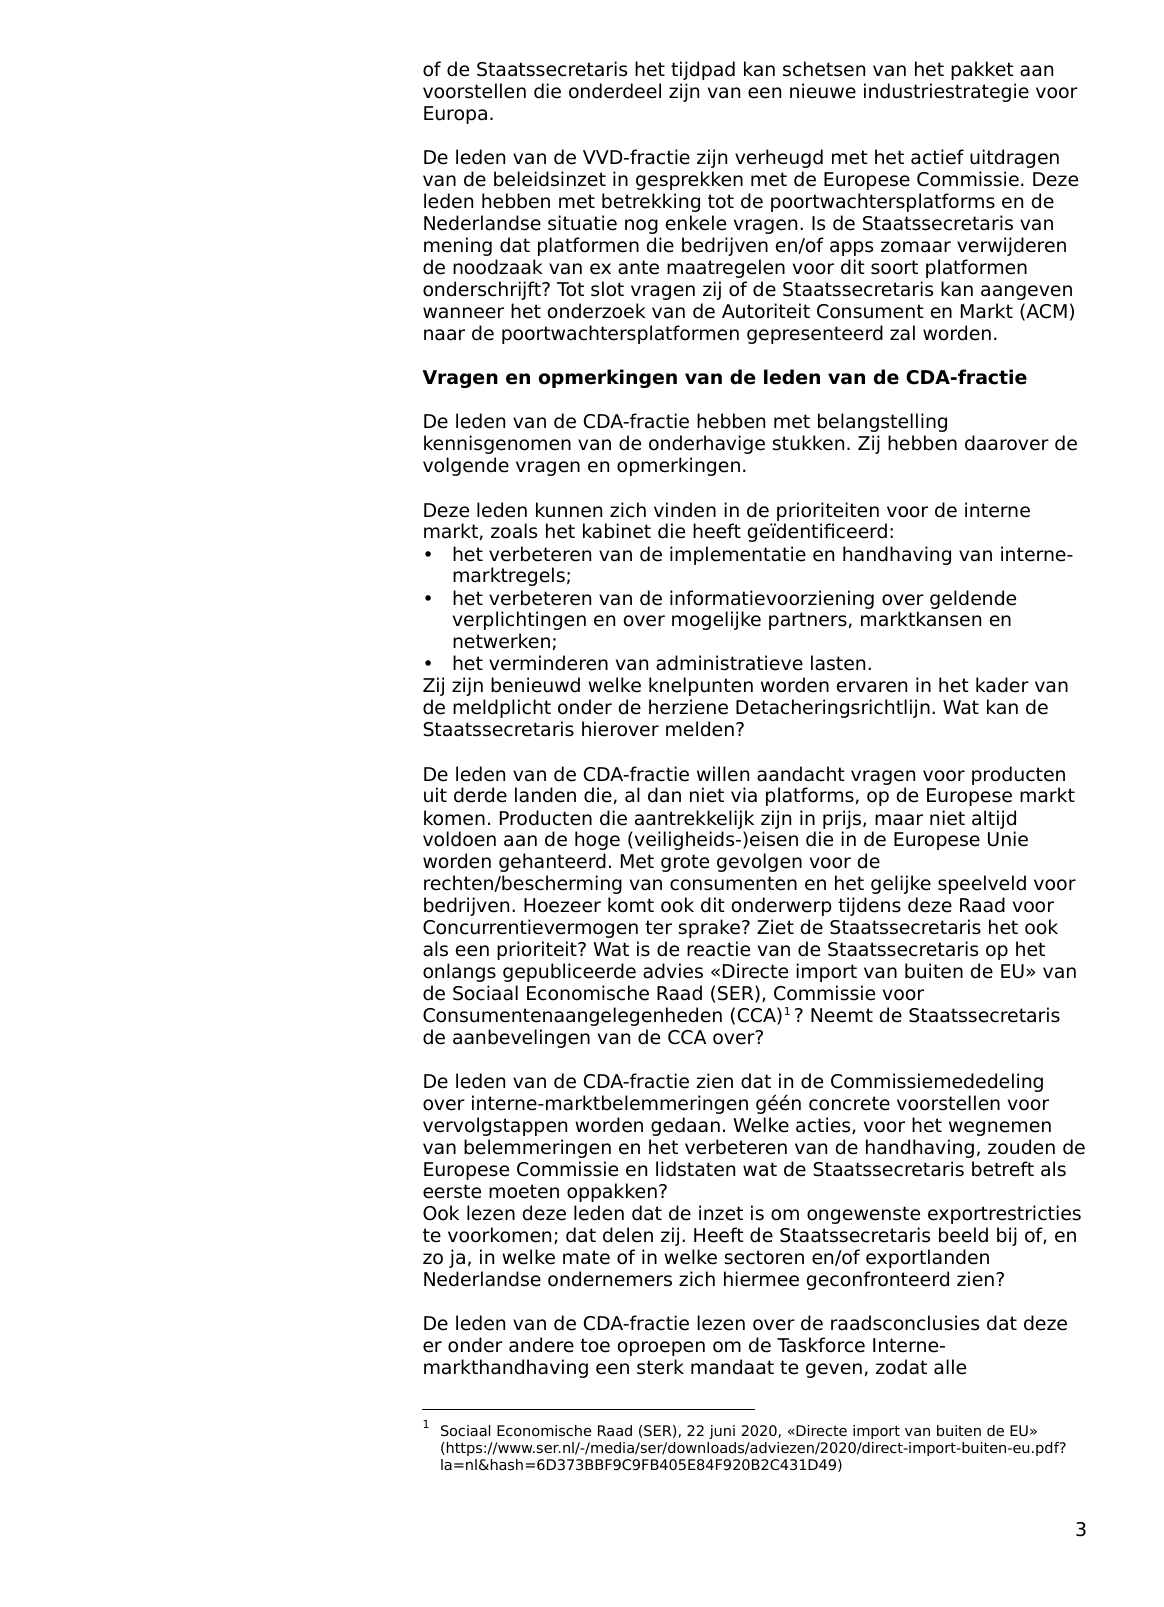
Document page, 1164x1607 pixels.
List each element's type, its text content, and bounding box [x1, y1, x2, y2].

text Zij zijn benieuwd welke knelpunten worden ervaren in het kader van de meldplicht onder de herziene Detacheringsrichtlijn. Wat kan de Staatssecretaris hierover melden? [422, 675, 1087, 741]
text De leden van de CDA-fractie lezen over de raadsconclusies dat deze er onder andere toe oproepen om de Taskforce Interne-markthandhaving een sterk mandaat te geven, zodat alle [422, 1313, 1087, 1379]
text De leden van de CDA-fractie zien dat in de Commissiemededeling over interne-marktbelemmeringen géén concrete voorstellen voor vervolgstappen worden gedaan. Welke acties, voor het wegnemen van belemmeringen en het verbeteren van de handhaving, zouden de Europese Commissie en lidstaten wat de Staatssecretaris betreft als eerste moeten oppakken? [422, 1071, 1087, 1203]
text • het verbeteren van de implementatie en handhaving van interne-marktregels; [422, 543, 1087, 587]
text De leden van de VVD-fractie zijn verheugd met het actief uitdragen van de beleidsinzet in gesprekken met de Europese Commissie. Deze leden hebben met betrekking tot de poortwachtersplatforms en de Nederlandse situatie nog enkele vragen. Is de Staatssecretaris van mening dat platformen die bedrijven en/of apps zomaar verwijderen de noodzaak van ex ante maatregelen voor dit soort platformen onderschrijft? Tot slot vragen zij of de Staatssecretaris kan aangeven wanneer het onderzoek van de Autoriteit Consument en Markt (ACM) naar de poortwachtersplatformen gepresenteerd zal worden. [422, 147, 1087, 345]
text Ook lezen deze leden dat de inzet is om ongewenste exportrestricties te voorkomen; dat delen zij. Heeft de Staatssecretaris beeld bij of, en zo ja, in welke mate of in welke sectoren en/of exportlanden Nederlandse ondernemers zich hiermee geconfronteerd zien? [422, 1203, 1087, 1291]
text De leden van de CDA-fractie willen aandacht vragen voor producten uit derde landen die, al dan niet via platforms, op de Europese markt komen. Producten die aantrekkelijk zijn in prijs, maar niet altijd voldoen aan de hoge (veiligheids-)eisen die in de Europese Unie worden gehanteerd. Met grote gevolgen voor de rechten/bescherming van consumenten en het gelijke speelveld voor bedrijven. Hoezeer komt ook dit onderwerp tijdens deze Raad voor Concurrentievermogen ter sprake? Ziet de Staatssecretaris het ook als een prioriteit? Wat is de reactie van de Staatssecretaris op het onlangs gepubliceerde advies «Directe import van buiten de EU» van de Sociaal Economische Raad (SER), Commissie voor Consumentenaangelegenheden (CCA)? Neemt de Staatssecretaris de aanbevelingen van de CCA over? [422, 763, 1087, 1049]
text Deze leden kunnen zich vinden in de prioriteiten voor de interne markt, zoals het kabinet die heeft geïdentificeerd: [422, 499, 1087, 543]
text of de Staatssecretaris het tijdpad kan schetsen van het pakket aan voorstellen die onderdeel zijn van een nieuwe industriestrategie voor Europa. [422, 59, 1087, 125]
text • het verminderen van administratieve lasten. [422, 653, 1087, 675]
text De leden van de CDA-fractie hebben met belangstelling kennisgenomen van de onderhavige stukken. Zij hebben daarover de volgende vragen en opmerkingen. [422, 411, 1087, 477]
text Sociaal Economische Raad (SER), 22 juni 2020, «Directe import van buiten de EU» (https://www.ser.nl/-/media/ser/downloads/adviezen/2020/direct-import-buiten-eu.pdf?la=nl&hash=6D373BBF9C9FB405E84F920B2C431D49) [422, 1418, 1087, 1474]
text • het verbeteren van de informatievoorziening over geldende verplichtingen en over mogelijke partners, marktkansen en netwerken; [422, 587, 1087, 653]
subtitle Vragen en opmerkingen van de leden van de CDA-fractie [422, 367, 1087, 389]
